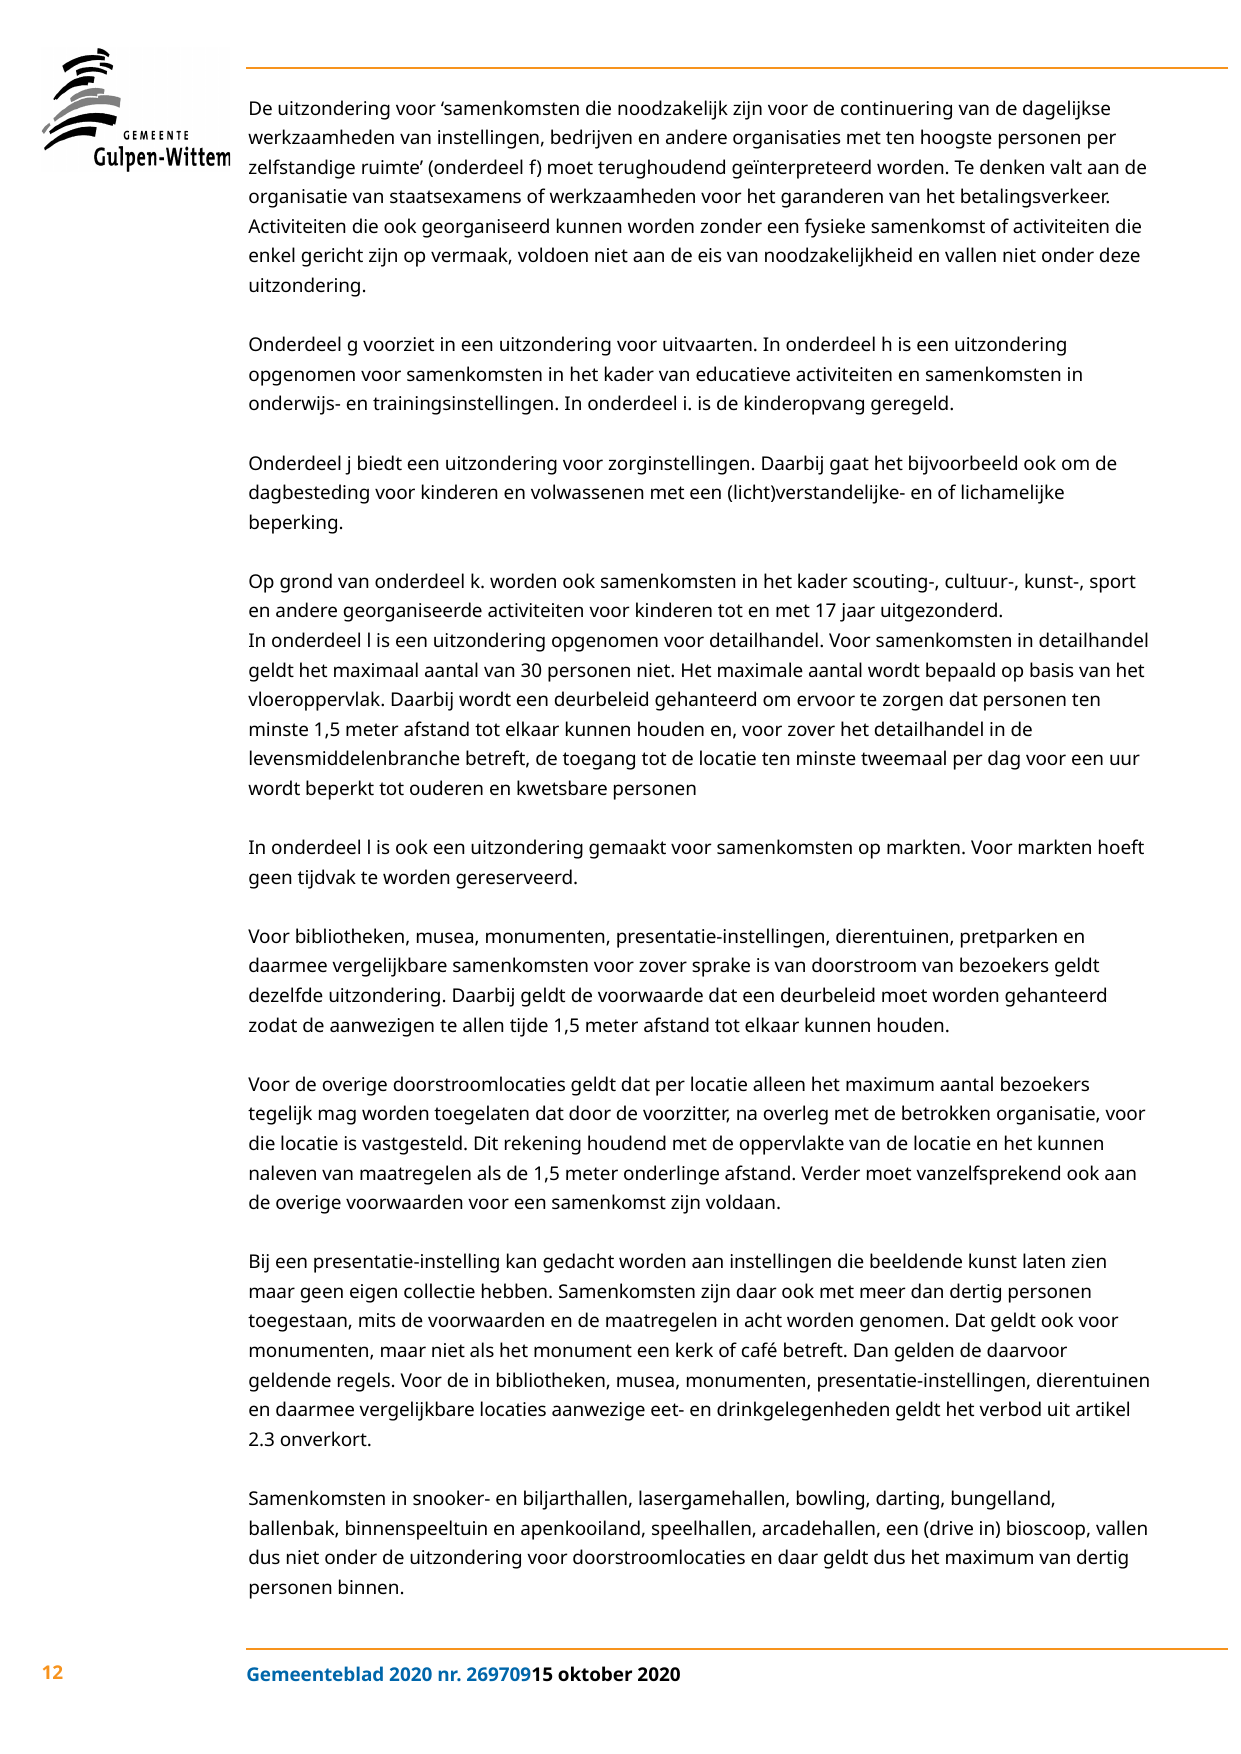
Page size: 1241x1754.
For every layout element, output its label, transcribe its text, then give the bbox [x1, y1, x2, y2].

text Bij een presentatie-instelling kan gedacht worden aan instellingen die beeldende kunst laten zien maar geen eigen collectie hebben. Samenkomsten zijn daar ook met meer dan dertig personen toegestaan, mits de voorwaarden en de maatregelen in acht worden genomen. Dat geldt ook voor monumenten, maar niet als het monument een kerk of café betreft. Dan gelden de daarvoor geldende regels. Voor de in bibliotheken, musea, monumenten, presentatie-instellingen, dierentuinen en daarmee vergelijkbare locaties aanwezige eet- en drinkgelegenheden geldt het verbod uit artikel 2.3 onverkort. [248, 1248, 1152, 1452]
text Onderdeel j biedt een uitzondering voor zorginstellingen. Daarbij gaat het bijvoorbeeld ook om de dagbesteding voor kinderen en volwassenen met een (licht)verstandelijke- en of lichamelijke beperking. [248, 450, 1152, 535]
picture [41, 47, 231, 172]
text In onderdeel l is ook een uitzondering gemaakt voor samenkomsten op markten. Voor markten hoeft geen tijdvak te worden gereserveerd. [248, 834, 1152, 890]
text Onderdeel g voorziet in een uitzondering voor uitvaarten. In onderdeel h is een uitzondering opgenomen voor samenkomsten in het kader van educatieve activiteiten en samenkomsten in onderwijs- en trainingsinstellingen. In onderdeel i. is de kinderopvang geregeld. [248, 331, 1152, 416]
text Op grond van onderdeel k. worden ook samenkomsten in het kader scouting-, cultuur-, kunst-, sport en andere georganiseerde activiteiten voor kinderen tot en met 17 jaar uitgezonderd. [248, 568, 1152, 623]
text De uitzondering voor ‘samenkomsten die noodzakelijk zijn voor de continuering van de dagelijkse werkzaamheden van instellingen, bedrijven en andere organisaties met ten hoogste personen per zelfstandige ruimte’ (onderdeel f) moet terughoudend geïnterpreteerd worden. Te denken valt aan de organisatie van staatsexamens of werkzaamheden voor het garanderen van het betalingsverkeer. Activiteiten die ook georganiseerd kunnen worden zonder een fysieke samenkomst of activiteiten die enkel gericht zijn op vermaak, voldoen niet aan de eis van noodzakelijkheid en vallen niet onder deze uitzondering. [248, 95, 1152, 298]
text Samenkomsten in snooker- en biljarthallen, lasergamehallen, bowling, darting, bungelland, ballenbak, binnenspeeltuin en apenkooiland, speelhallen, arcadehallen, een (drive in) bioscoop, vallen dus niet onder de uitzondering voor doorstroomlocaties en daar geldt dus het maximum van dertig personen binnen. [248, 1485, 1152, 1600]
text Voor bibliotheken, musea, monumenten, presentatie-instellingen, dierentuinen, pretparken en daarmee vergelijkbare samenkomsten voor zover sprake is van doorstroom van bezoekers geldt dezelfde uitzondering. Daarbij geldt de voorwaarde dat een deurbeleid moet worden gehanteerd zodat de aanwezigen te allen tijde 1,5 meter afstand tot elkaar kunnen houden. [248, 923, 1152, 1038]
text In onderdeel l is een uitzondering opgenomen voor detailhandel. Voor samenkomsten in detailhandel geldt het maximaal aantal van 30 personen niet. Het maximale aantal wordt bepaald op basis van het vloeroppervlak. Daarbij wordt een deurbeleid gehanteerd om ervoor te zorgen dat personen ten minste 1,5 meter afstand tot elkaar kunnen houden en, voor zover het detailhandel in de levensmiddelenbranche betreft, de toegang tot de locatie ten minste tweemaal per dag voor een uur wordt beperkt tot ouderen en kwetsbare personen [248, 627, 1152, 801]
text Voor de overige doorstroomlocaties geldt dat per locatie alleen het maximum aantal bezoekers tegelijk mag worden toegelaten dat door de voorzitter, na overleg met de betrokken organisatie, voor die locatie is vastgesteld. Dit rekening houdend met de oppervlakte van de locatie en het kunnen naleven van maatregelen als de 1,5 meter onderlinge afstand. Verder moet vanzelfsprekend ook aan de overige voorwaarden voor een samenkomst zijn voldaan. [248, 1071, 1152, 1215]
